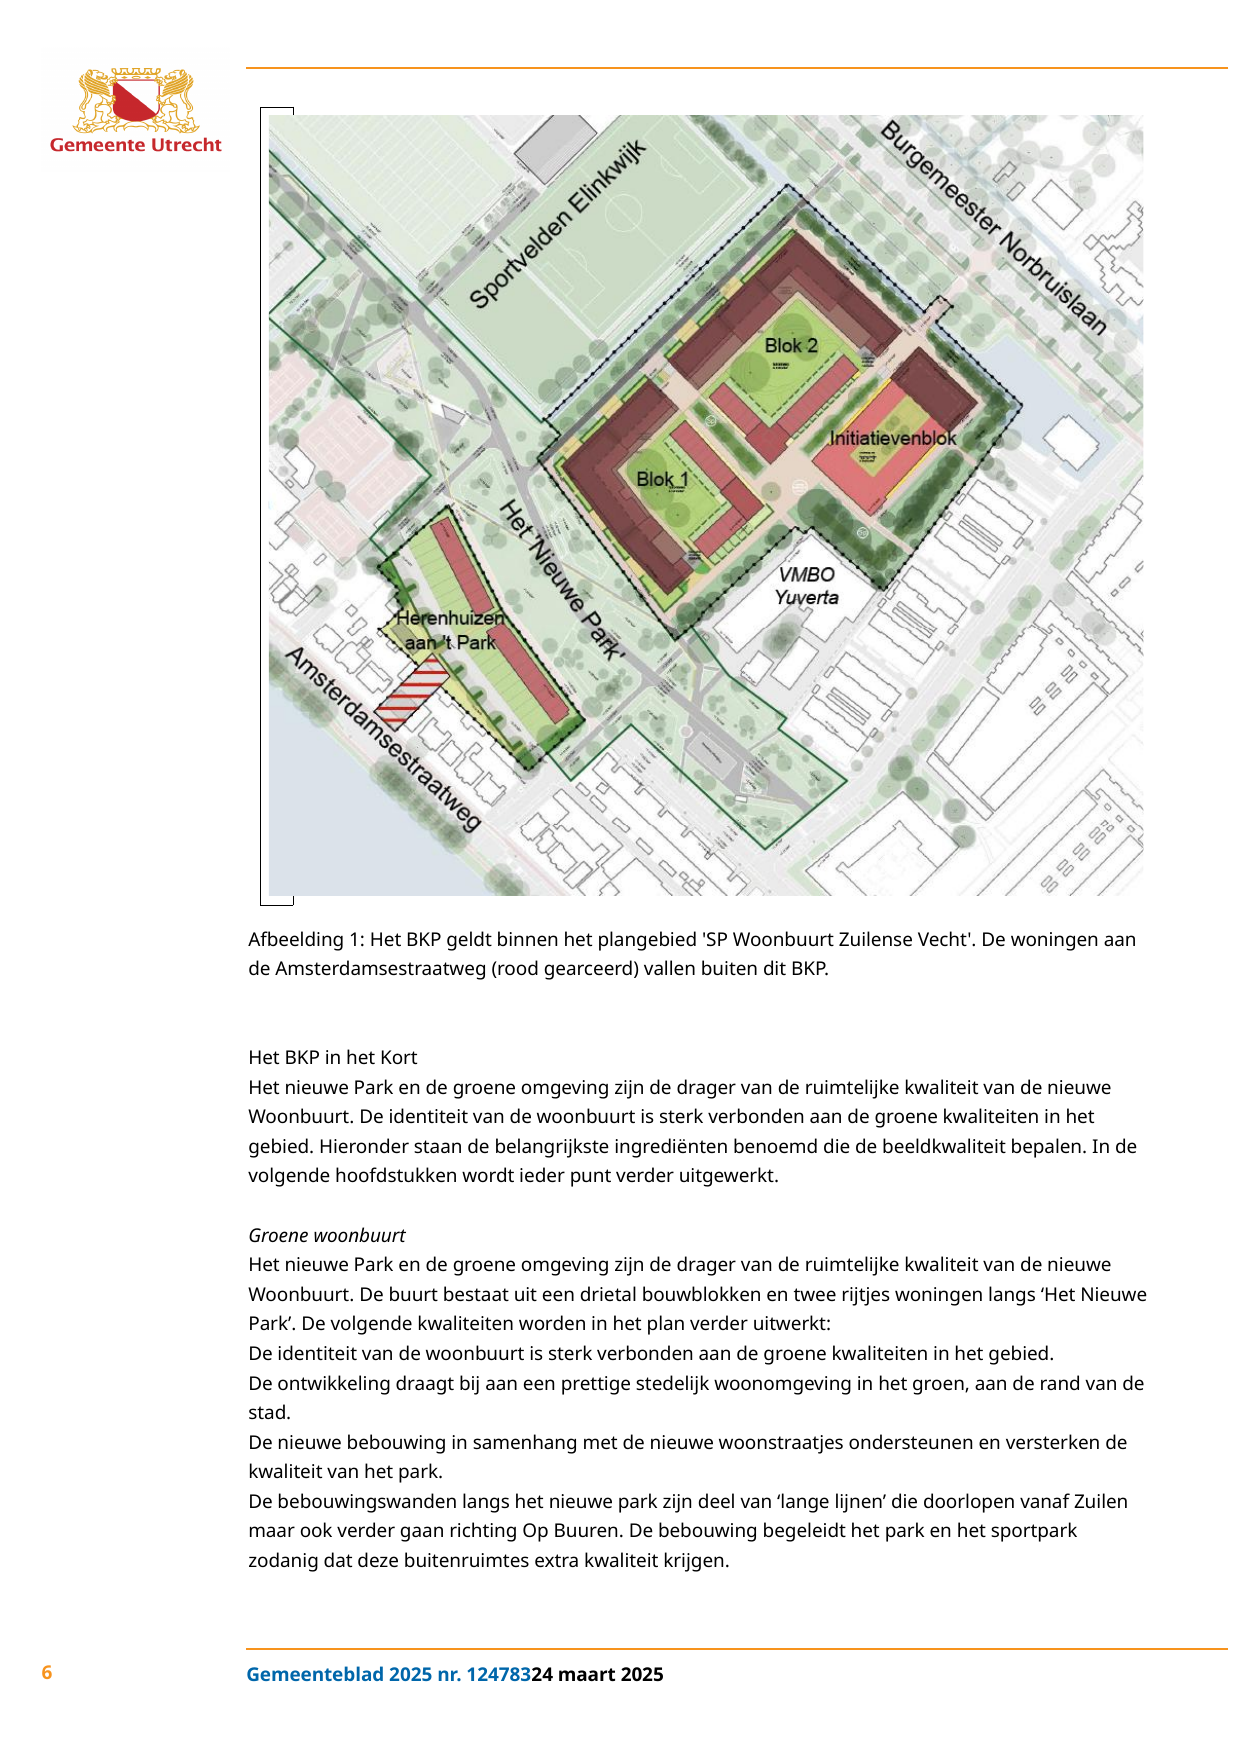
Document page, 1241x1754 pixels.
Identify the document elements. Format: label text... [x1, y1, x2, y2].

text Het nieuwe Park en de groene omgeving zijn de drager van de ruimtelijke kwaliteit van de nieuwe Woonbuurt. De buurt bestaat uit een drietal bouwblokken en twee rijtjes woningen langs ‘Het Nieuwe Park’. De volgende kwaliteiten worden in het plan verder uitwerkt: [248, 1251, 1152, 1336]
text De identiteit van de woonbuurt is sterk verbonden aan de groene kwaliteiten in het gebied. [248, 1340, 1152, 1366]
text De ontwikkeling draagt bij aan een prettige stedelijk woonomgeving in het groen, aan de rand van de stad. [248, 1370, 1152, 1425]
text Afbeelding 1: Het BKP geldt binnen het plangebied 'SP Woonbuurt Zuilense Vecht'. De woningen aan de Amsterdamsestraatweg (rood gearceerd) vallen buiten dit BKP. [248, 926, 1152, 981]
text De bebouwingswanden langs het nieuwe park zijn deel van ‘lange lijnen’ die doorlopen vanaf Zuilen maar ook verder gaan richting Op Buuren. De bebouwing begeleidt het park en het sportpark zodanig dat deze buitenruimtes extra kwaliteit krijgen. [248, 1488, 1152, 1573]
text De nieuwe bebouwing in samenhang met de nieuwe woonstraatjes ondersteunen en versterken de kwaliteit van het park. [248, 1429, 1152, 1484]
picture [268, 115, 1144, 896]
text Het nieuwe Park en de groene omgeving zijn de drager van de ruimtelijke kwaliteit van de nieuwe Woonbuurt. De identiteit van de woonbuurt is sterk verbonden aan de groene kwaliteiten in het gebied. Hieronder staan de belangrijkste ingrediënten benoemd die de beeldkwaliteit bepalen. In de volgende hoofdstukken wordt ieder punt verder uitgewerkt. [248, 1074, 1152, 1188]
text Het BKP in het Kort [248, 1044, 1152, 1070]
picture [41, 47, 231, 172]
text Groene woonbuurt [248, 1222, 1152, 1248]
